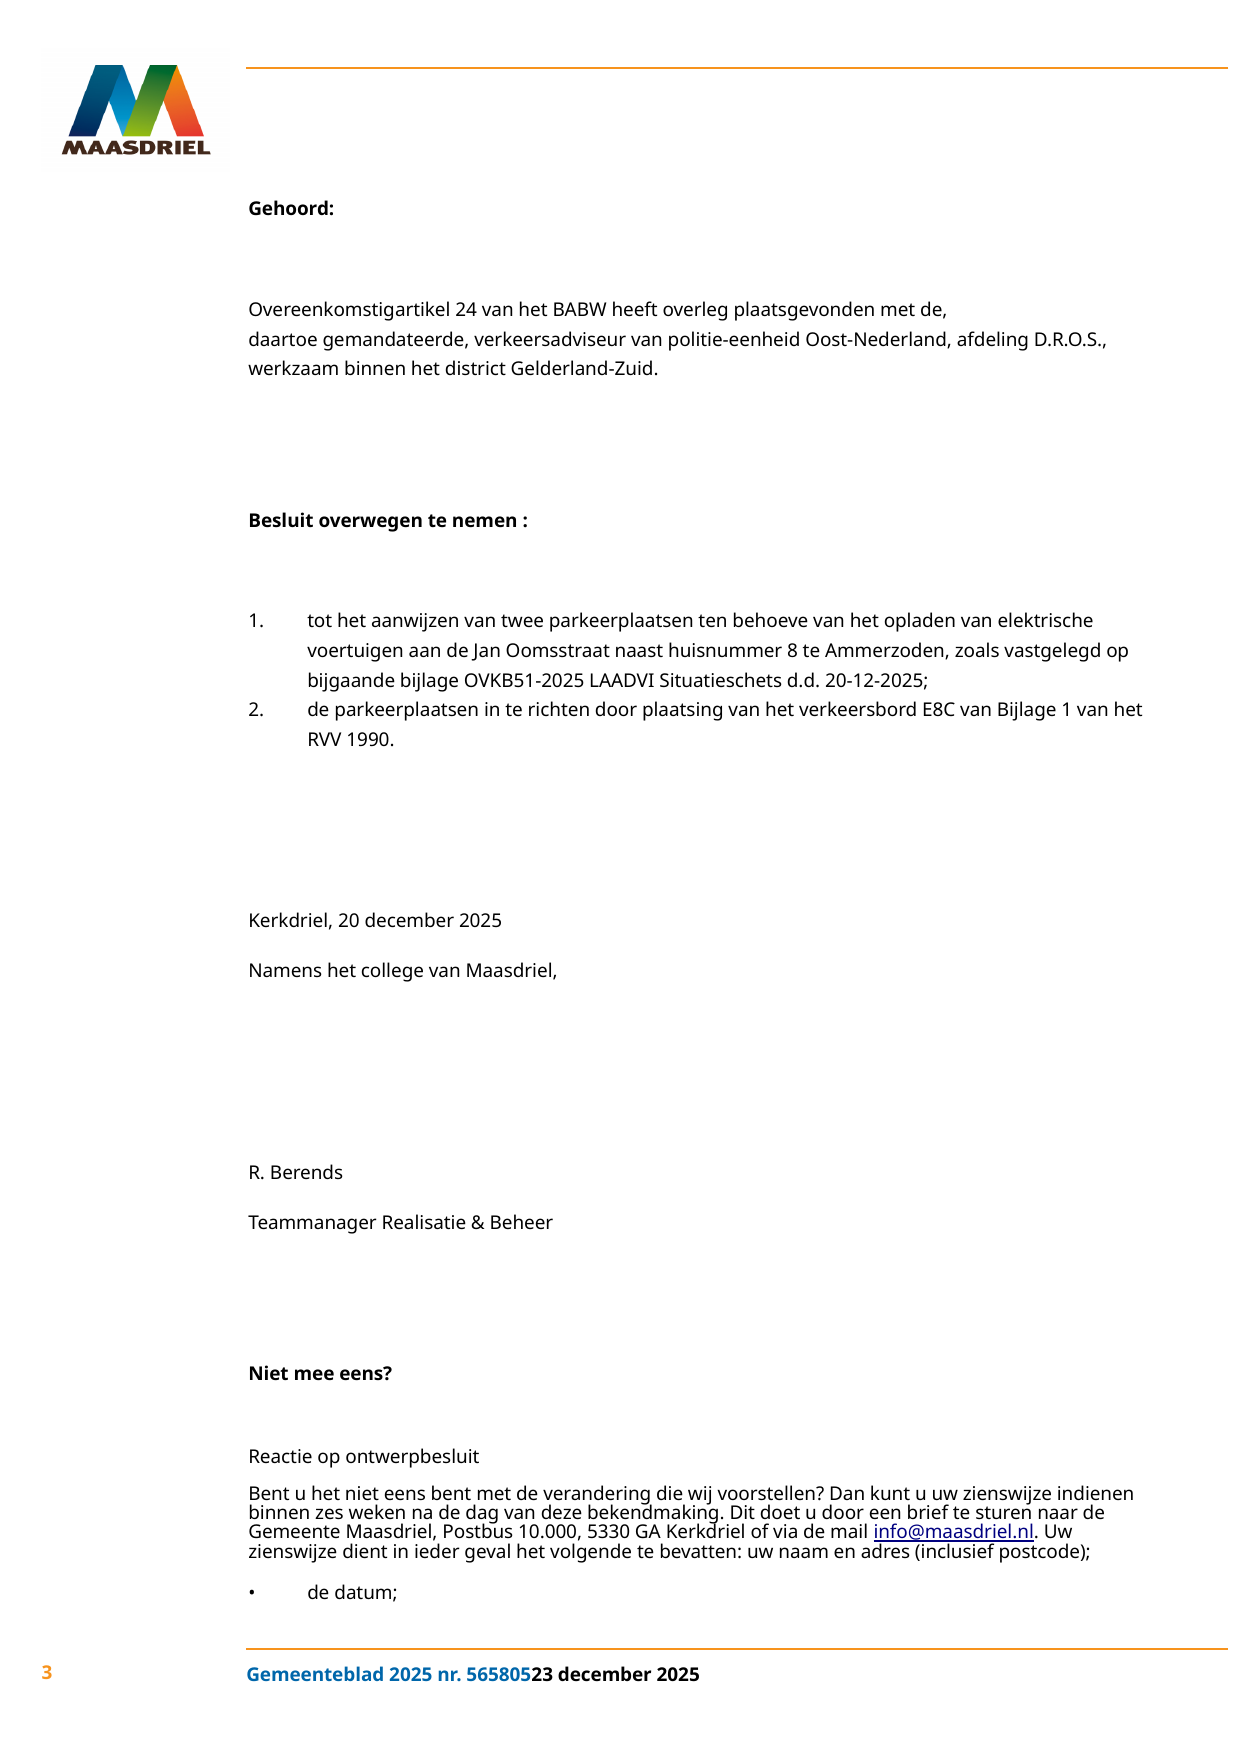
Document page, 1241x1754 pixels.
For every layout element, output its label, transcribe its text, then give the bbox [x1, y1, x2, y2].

list tot het aanwijzen van twee parkeerplaatsen ten behoeve van het opladen van elektrische voertuigen aan de Jan Oomsstraat naast huisnummer 8 te Ammerzoden, zoals vastgelegd op bijgaande bijlage OVKB51-2025 LAADVI Situatieschets d.d. 20-12-2025; [248, 608, 1152, 693]
text Namens het college van Maasdriel, [248, 957, 1152, 983]
text Reactie op ontwerpbesluit [248, 1448, 1152, 1467]
text Overeenkomstigartikel 24 van het BABW heeft overleg plaatsgevonden met de, daartoe gemandateerde, verkeersadviseur van politie-eenheid Oost-Nederland, afdeling D.R.O.S., werkzaam binnen het district Gelderland-Zuid. [248, 296, 1152, 381]
text Bent u het niet eens bent met de verandering die wij voorstellen? Dan kunt u uw zienswijze indienen binnen zes weken na de dag van deze bekendmaking. Dit doet u door een brief te sturen naar de Gemeente Maasdriel, Postbus 10.000, 5330 GA Kerkdriel of via de mail info@maasdriel.nl. Uw zienswijze dient in ieder geval het volgende te bevatten: uw naam en adres (inclusief postcode); [248, 1485, 1152, 1562]
text Kerkdriel, 20 december 2025 [248, 907, 1152, 933]
list de parkeerplaatsen in te richten door plaatsing van het verkeersbord E8C van Bijlage 1 van het RVV 1990. [248, 696, 1152, 752]
text Gehoord: [248, 196, 1152, 221]
text Niet mee eens? [248, 1361, 1152, 1386]
list de datum; [248, 1579, 1152, 1605]
text Besluit overwegen te nemen : [248, 507, 1152, 533]
picture [41, 47, 231, 172]
text R. Berends [248, 1159, 1152, 1185]
text Teammanager Realisatie & Beheer [248, 1209, 1152, 1235]
